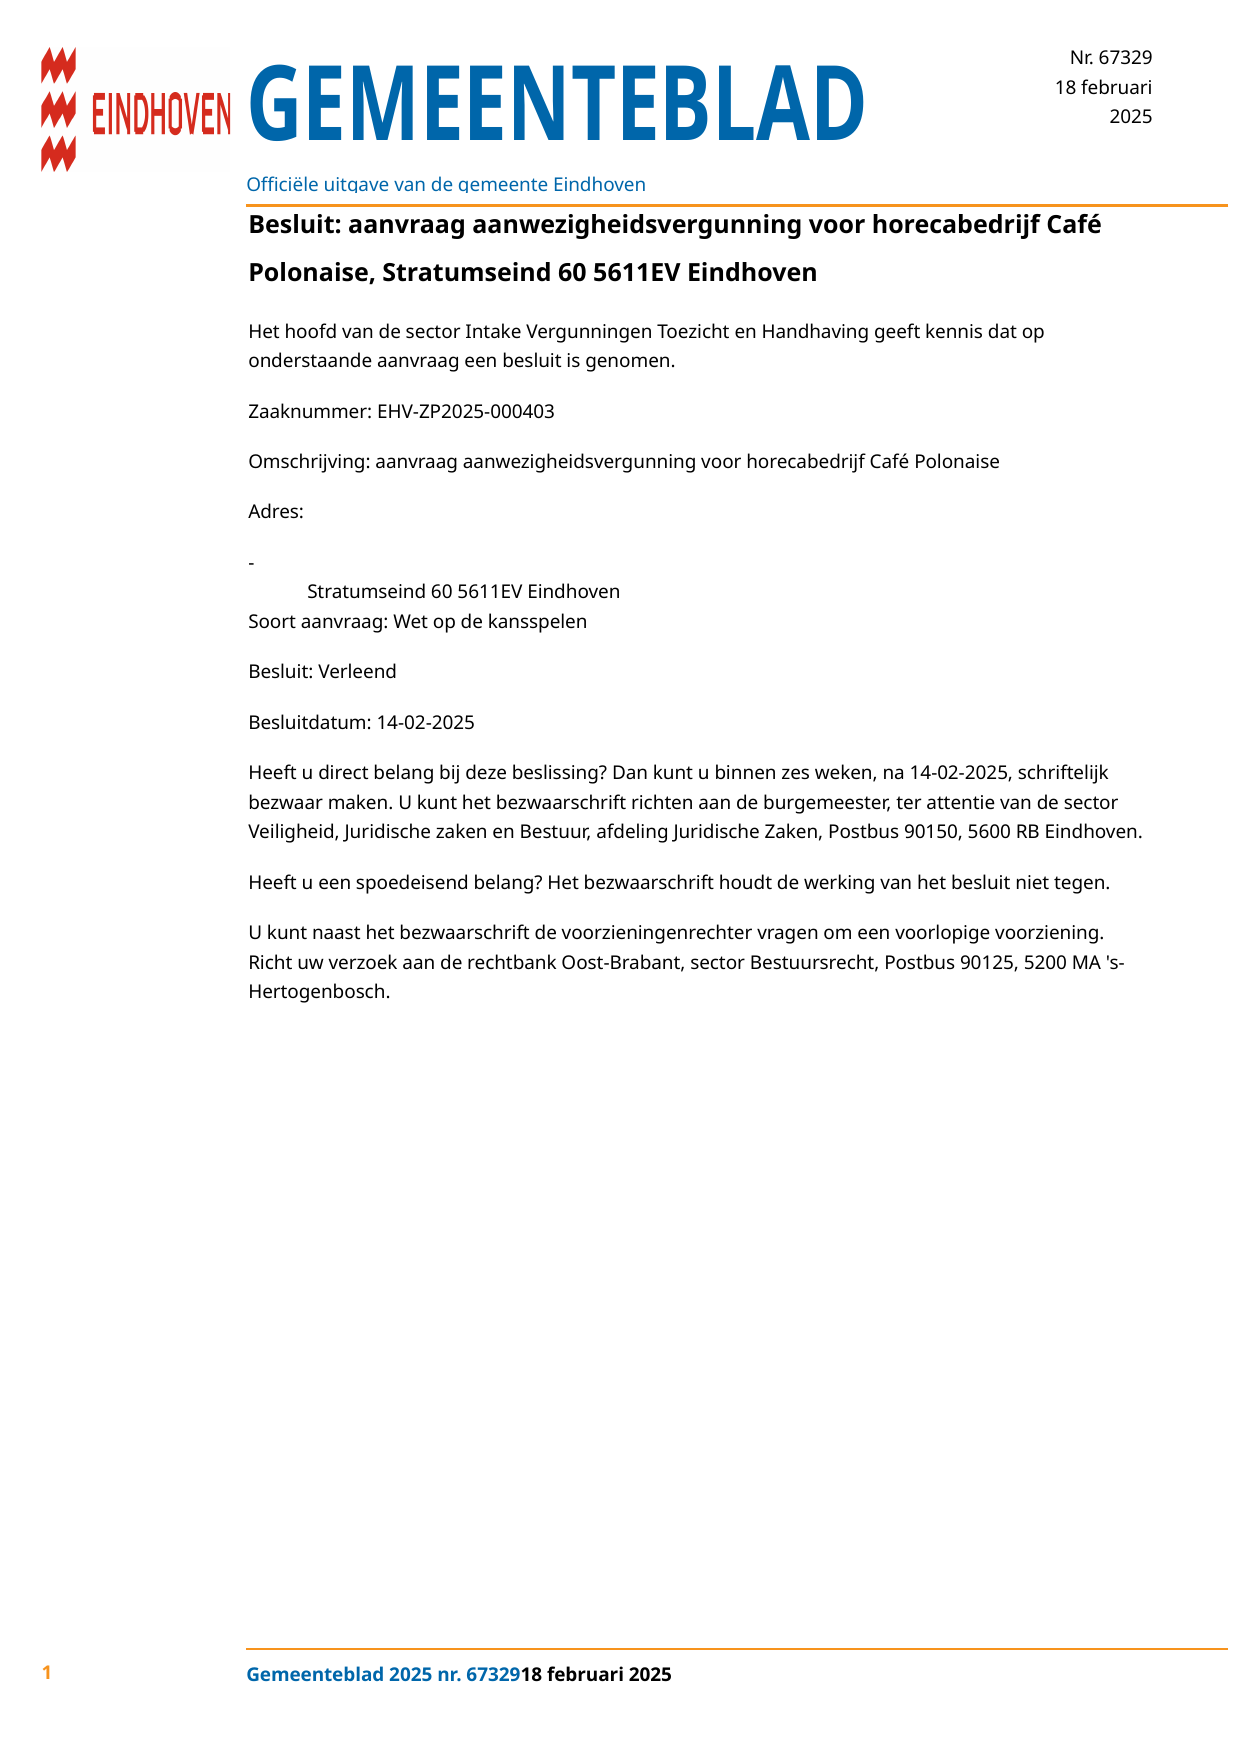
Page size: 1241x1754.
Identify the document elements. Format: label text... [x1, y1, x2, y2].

picture [41, 47, 231, 172]
text Soort aanvraag: Wet op de kansspelen [248, 608, 1152, 634]
text Het hoofd van de sector Intake Vergunningen Toezicht en Handhaving geeft kennis dat op onderstaande aanvraag een besluit is genomen. [248, 318, 1152, 373]
text Heeft u direct belang bij deze beslissing? Dan kunt u binnen zes weken, na 14-02-2025, schriftelijk bezwaar maken. U kunt het bezwaarschrift richten aan de burgemeester, ter attentie van de sector Veiligheid, Juridische zaken en Bestuur, afdeling Juridische Zaken, Postbus 90150, 5600 RB Eindhoven. [248, 759, 1152, 844]
text Besluit: aanvraag aanwezigheidsvergunning voor horecabedrijf Café Polonaise, Stratumseind 60 5611EV Eindhoven [248, 207, 1152, 288]
text Heeft u een spoedeisend belang? Het bezwaarschrift houdt de werking van het besluit niet tegen. [248, 869, 1152, 895]
text Adres: [248, 499, 1152, 524]
text U kunt naast het bezwaarschrift de voorzieningenrechter vragen om een voorlopige voorziening. Richt uw verzoek aan de rechtbank Oost-Brabant, sector Bestuursrecht, Postbus 90125, 5200 MA 's-Hertogenbosch. [248, 919, 1152, 1004]
text Omschrijving: aanvraag aanwezigheidsvergunning voor horecabedrijf Café Polonaise [248, 448, 1152, 474]
text Besluitdatum: 14-02-2025 [248, 709, 1152, 735]
list Stratumseind 60 5611EV Eindhoven [248, 579, 1152, 604]
text Besluit: Verleend [248, 659, 1152, 684]
text Zaaknummer: EHV-ZP2025-000403 [248, 398, 1152, 424]
